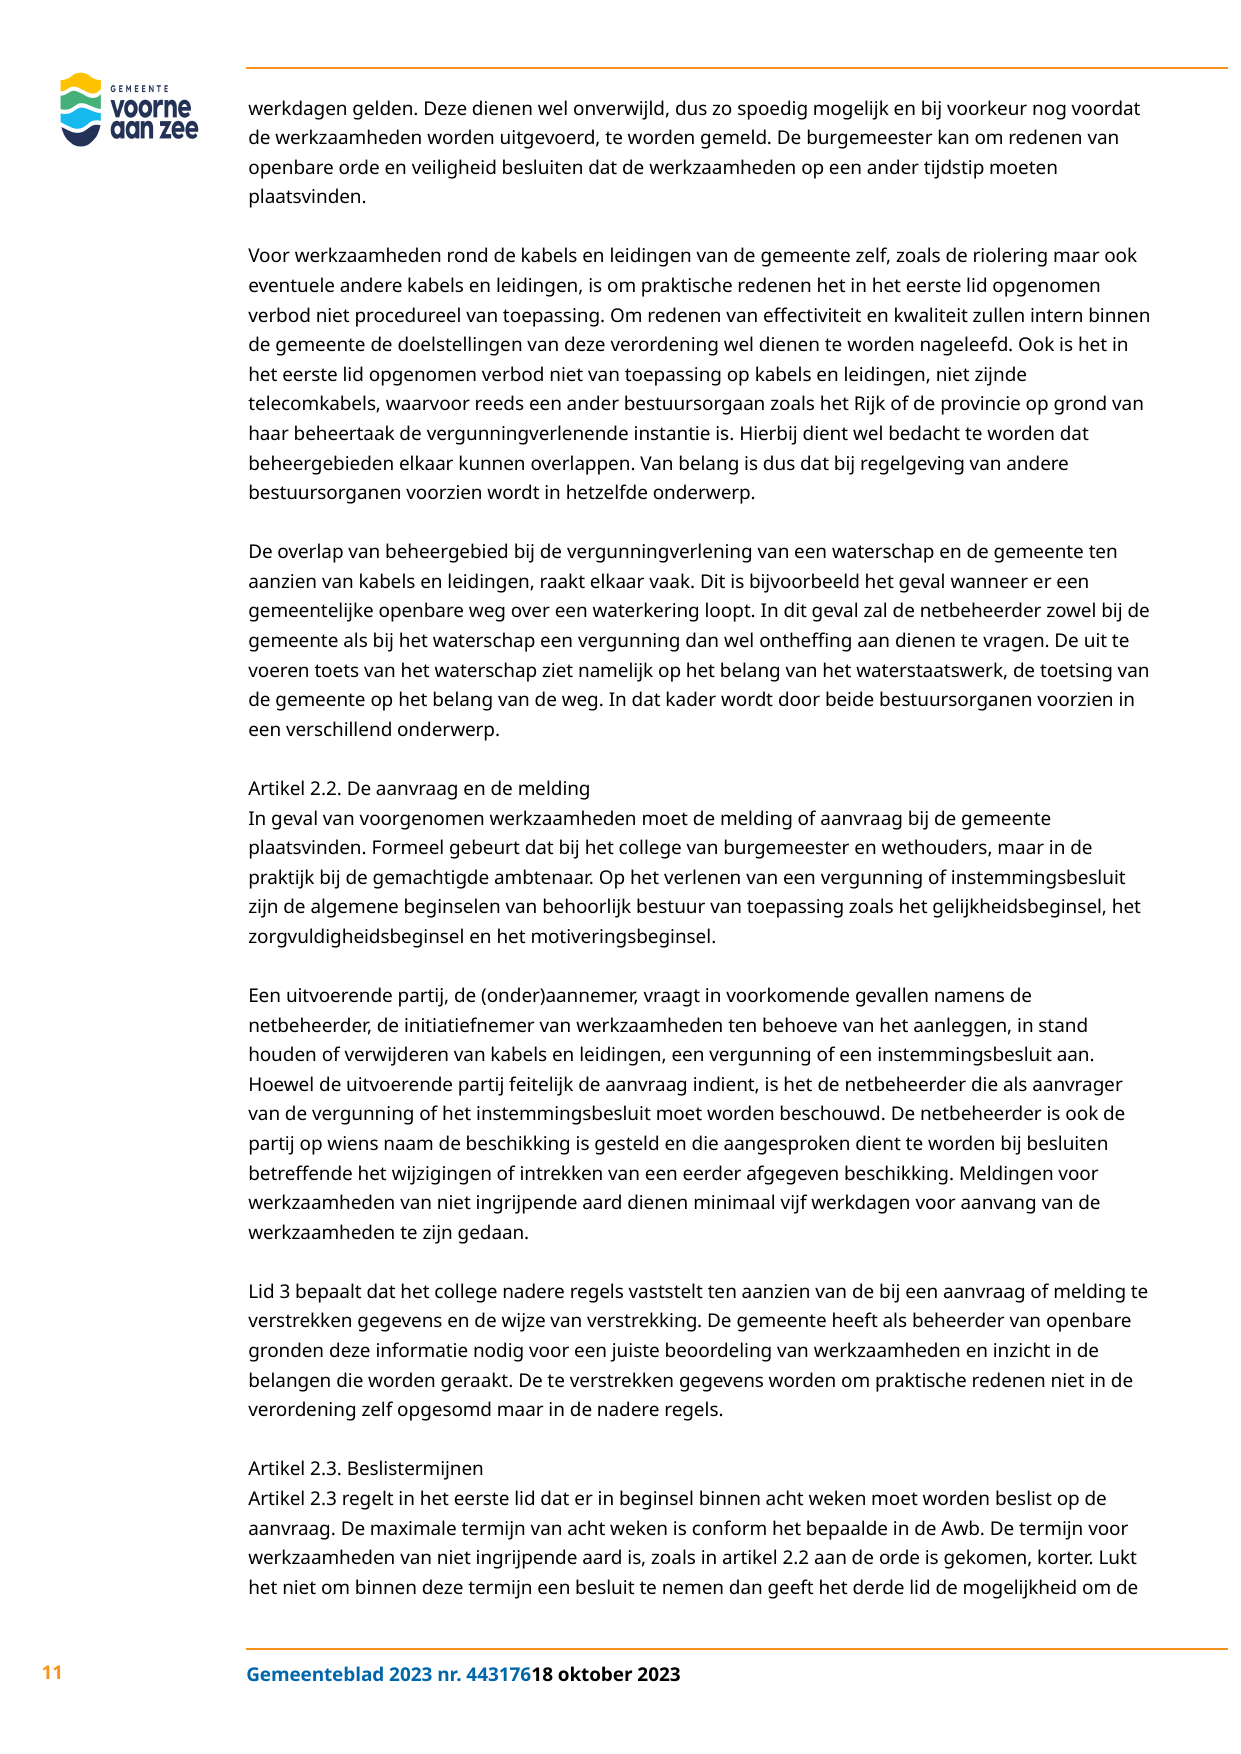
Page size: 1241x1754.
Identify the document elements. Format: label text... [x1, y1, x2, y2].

text werkdagen gelden. Deze dienen wel onverwijld, dus zo spoedig mogelijk en bij voorkeur nog voordat de werkzaamheden worden uitgevoerd, te worden gemeld. De burgemeester kan om redenen van openbare orde en veiligheid besluiten dat de werkzaamheden op een ander tijdstip moeten plaatsvinden. [248, 95, 1152, 209]
text Lid 3 bepaalt dat het college nadere regels vaststelt ten aanzien van de bij een aanvraag of melding te verstrekken gegevens en de wijze van verstrekking. De gemeente heeft als beheerder van openbare gronden deze informatie nodig voor een juiste beoordeling van werkzaamheden en inzicht in de belangen die worden geraakt. De te verstrekken gegevens worden om praktische redenen niet in de verordening zelf opgesomd maar in de nadere regels. [248, 1278, 1152, 1422]
text Een uitvoerende partij, de (onder)aannemer, vraagt in voorkomende gevallen namens de netbeheerder, de initiatiefnemer van werkzaamheden ten behoeve van het aanleggen, in stand houden of verwijderen van kabels en leidingen, een vergunning of een instemmingsbesluit aan. Hoewel de uitvoerende partij feitelijk de aanvraag indient, is het de netbeheerder die als aanvrager van de vergunning of het instemmingsbesluit moet worden beschouwd. De netbeheerder is ook de partij op wiens naam de beschikking is gesteld en die aangesproken dient te worden bij besluiten betreffende het wijzigingen of intrekken van een eerder afgegeven beschikking. Meldingen voor werkzaamheden van niet ingrijpende aard dienen minimaal vijf werkdagen voor aanvang van de werkzaamheden te zijn gedaan. [248, 982, 1152, 1245]
text Artikel 2.2. De aanvraag en de melding [248, 775, 1152, 801]
text Artikel 2.3. Beslistermijnen [248, 1456, 1152, 1481]
text In geval van voorgenomen werkzaamheden moet de melding of aanvraag bij de gemeente plaatsvinden. Formeel gebeurt dat bij het college van burgemeester en wethouders, maar in de praktijk bij de gemachtigde ambtenaar. Op het verlenen van een vergunning of instemmingsbesluit zijn de algemene beginselen van behoorlijk bestuur van toepassing zoals het gelijkheidsbeginsel, het zorgvuldigheidsbeginsel en het motiveringsbeginsel. [248, 805, 1152, 949]
picture [41, 47, 231, 172]
text De overlap van beheergebied bij de vergunningverlening van een waterschap en de gemeente ten aanzien van kabels en leidingen, raakt elkaar vaak. Dit is bijvoorbeeld het geval wanneer er een gemeentelijke openbare weg over een waterkering loopt. In dit geval zal de netbeheerder zowel bij de gemeente als bij het waterschap een vergunning dan wel ontheffing aan dienen te vragen. De uit te voeren toets van het waterschap ziet namelijk op het belang van het waterstaatswerk, de toetsing van de gemeente op het belang van de weg. In dat kader wordt door beide bestuursorganen voorzien in een verschillend onderwerp. [248, 538, 1152, 742]
text Voor werkzaamheden rond de kabels en leidingen van de gemeente zelf, zoals de riolering maar ook eventuele andere kabels en leidingen, is om praktische redenen het in het eerste lid opgenomen verbod niet procedureel van toepassing. Om redenen van effectiviteit en kwaliteit zullen intern binnen de gemeente de doelstellingen van deze verordening wel dienen te worden nageleefd. Ook is het in het eerste lid opgenomen verbod niet van toepassing op kabels en leidingen, niet zijnde telecomkabels, waarvoor reeds een ander bestuursorgaan zoals het Rijk of de provincie op grond van haar beheertaak de vergunningverlenende instantie is. Hierbij dient wel bedacht te worden dat beheergebieden elkaar kunnen overlappen. Van belang is dus dat bij regelgeving van andere bestuursorganen voorzien wordt in hetzelfde onderwerp. [248, 243, 1152, 505]
text Artikel 2.3 regelt in het eerste lid dat er in beginsel binnen acht weken moet worden beslist op de aanvraag. De maximale termijn van acht weken is conform het bepaalde in de Awb. De termijn voor werkzaamheden van niet ingrijpende aard is, zoals in artikel 2.2 aan de orde is gekomen, korter. Lukt het niet om binnen deze termijn een besluit te nemen dan geeft het derde lid de mogelijkheid om de [248, 1485, 1152, 1600]
